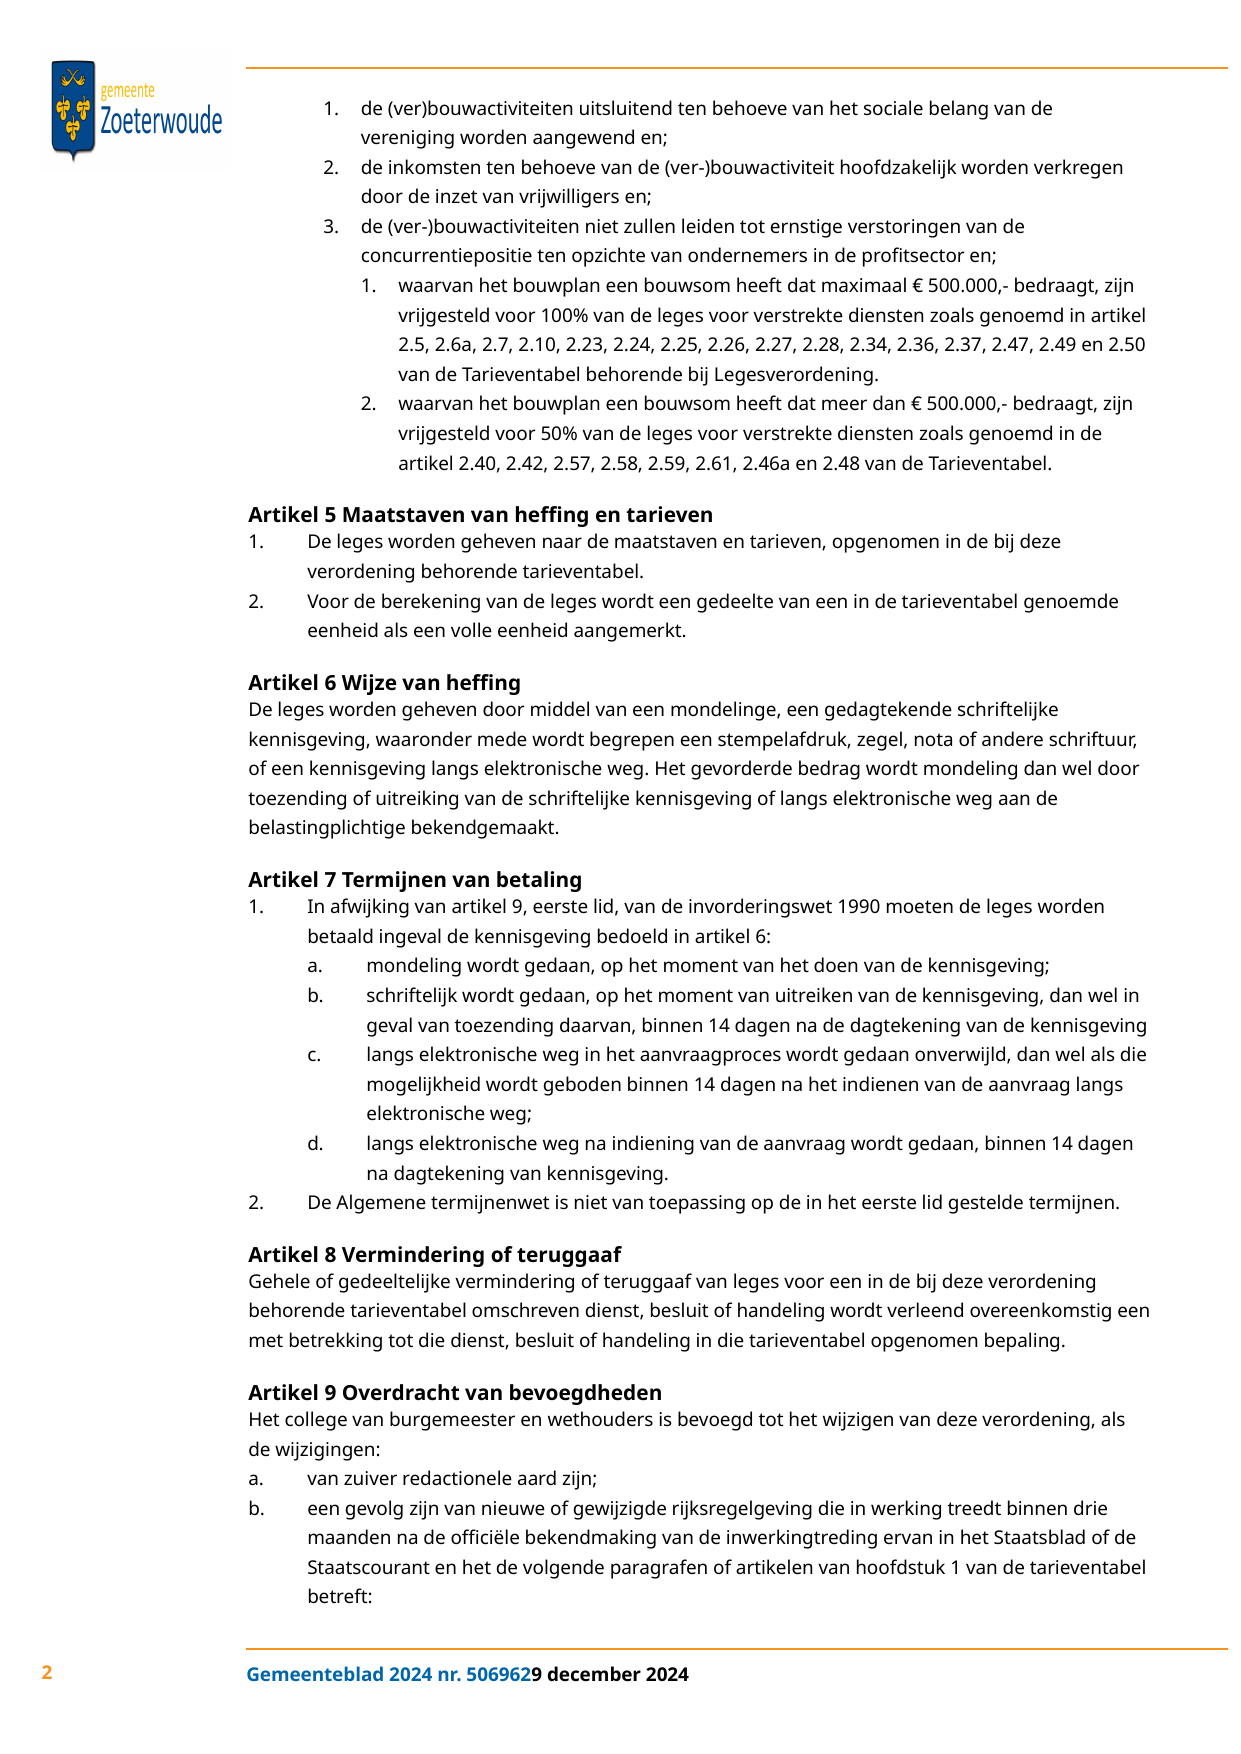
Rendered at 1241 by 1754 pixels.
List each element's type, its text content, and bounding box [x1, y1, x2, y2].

list de inkomsten ten behoeve van de (ver-)bouwactiviteit hoofdzakelijk worden verkregen door de inzet van vrijwilligers en; [323, 154, 1152, 209]
text Het college van burgemeester en wethouders is bevoegd tot het wijzigen van deze verordening, als de wijzigingen: [248, 1406, 1152, 1461]
list waarvan het bouwplan een bouwsom heeft dat maximaal € 500.000,- bedraagt, zijn vrijgesteld voor 100% van de leges voor verstrekte diensten zoals genoemd in artikel 2.5, 2.6a, 2.7, 2.10, 2.23, 2.24, 2.25, 2.26, 2.27, 2.28, 2.34, 2.36, 2.37, 2.47, 2.49 en 2.50 van de Tarieventabel behorende bij Legesverordening. [361, 272, 1152, 387]
list mondeling wordt gedaan, op het moment van het doen van de kennisgeving; [307, 953, 1152, 978]
list waarvan het bouwplan een bouwsom heeft dat meer dan € 500.000,- bedraagt, zijn vrijgesteld voor 50% van de leges voor verstrekte diensten zoals genoemd in de artikel 2.40, 2.42, 2.57, 2.58, 2.59, 2.61, 2.46a en 2.48 van de Tarieventabel. [361, 391, 1152, 476]
list langs elektronische weg na indiening van de aanvraag wordt gedaan, binnen 14 dagen na dagtekening van kennisgeving. [307, 1130, 1152, 1185]
list De Algemene termijnenwet is niet van toepassing op de in het eerste lid gestelde termijnen. [248, 1189, 1152, 1215]
list Voor de berekening van de leges wordt een gedeelte van een in de tarieventabel genoemde eenheid als een volle eenheid aangemerkt. [248, 588, 1152, 643]
list de (ver-)bouwactiviteiten niet zullen leiden tot ernstige verstoringen van de concurrentiepositie ten opzichte van ondernemers in de profitsector en; [323, 213, 1152, 268]
list In afwijking van artikel 9, eerste lid, van de invorderingswet 1990 moeten de leges worden betaald ingeval de kennisgeving bedoeld in artikel 6: [248, 893, 1152, 949]
list schriftelijk wordt gedaan, op het moment van uitreiken van de kennisgeving, dan wel in geval van toezending daarvan, binnen 14 dagen na de dagtekening van de kennisgeving [307, 982, 1152, 1037]
list van zuiver redactionele aard zijn; [248, 1465, 1152, 1491]
text De leges worden geheven door middel van een mondelinge, een gedagtekende schriftelijke kennisgeving, waaronder mede wordt begrepen een stempelafdruk, zegel, nota of andere schriftuur, of een kennisgeving langs elektronische weg. Het gevorderde bedrag wordt mondeling dan wel door toezending of uitreiking van de schriftelijke kennisgeving of langs elektronische weg aan de belastingplichtige bekendgemaakt. [248, 696, 1152, 840]
text Gehele of gedeeltelijke vermindering of teruggaaf van leges voor een in de bij deze verordening behorende tarieventabel omschreven dienst, besluit of handeling wordt verleend overeenkomstig een met betrekking tot die dienst, besluit of handeling in die tarieventabel opgenomen bepaling. [248, 1268, 1152, 1353]
list een gevolg zijn van nieuwe of gewijzigde rijksregelgeving die in werking treedt binnen drie maanden na de officiële bekendmaking van de inwerkingtreding ervan in het Staatsblad of de Staatscourant en het de volgende paragrafen of artikelen van hoofdstuk 1 van de tarieventabel betreft: [248, 1495, 1152, 1609]
picture [41, 47, 231, 172]
text Artikel 7 Termijnen van betaling [248, 865, 1152, 893]
text Artikel 6 Wijze van heffing [248, 668, 1152, 696]
text Artikel 9 Overdracht van bevoegdheden [248, 1378, 1152, 1406]
list De leges worden geheven naar de maatstaven en tarieven, opgenomen in de bij deze verordening behorende tarieventabel. [248, 529, 1152, 584]
list langs elektronische weg in het aanvraagproces wordt gedaan onverwijld, dan wel als die mogelijkheid wordt geboden binnen 14 dagen na het indienen van de aanvraag langs elektronische weg; [307, 1041, 1152, 1126]
text Artikel 5 Maatstaven van heffing en tarieven [248, 500, 1152, 529]
list de (ver)bouwactiviteiten uitsluitend ten behoeve van het sociale belang van de vereniging worden aangewend en; [323, 95, 1152, 150]
text Artikel 8 Vermindering of teruggaaf [248, 1240, 1152, 1268]
